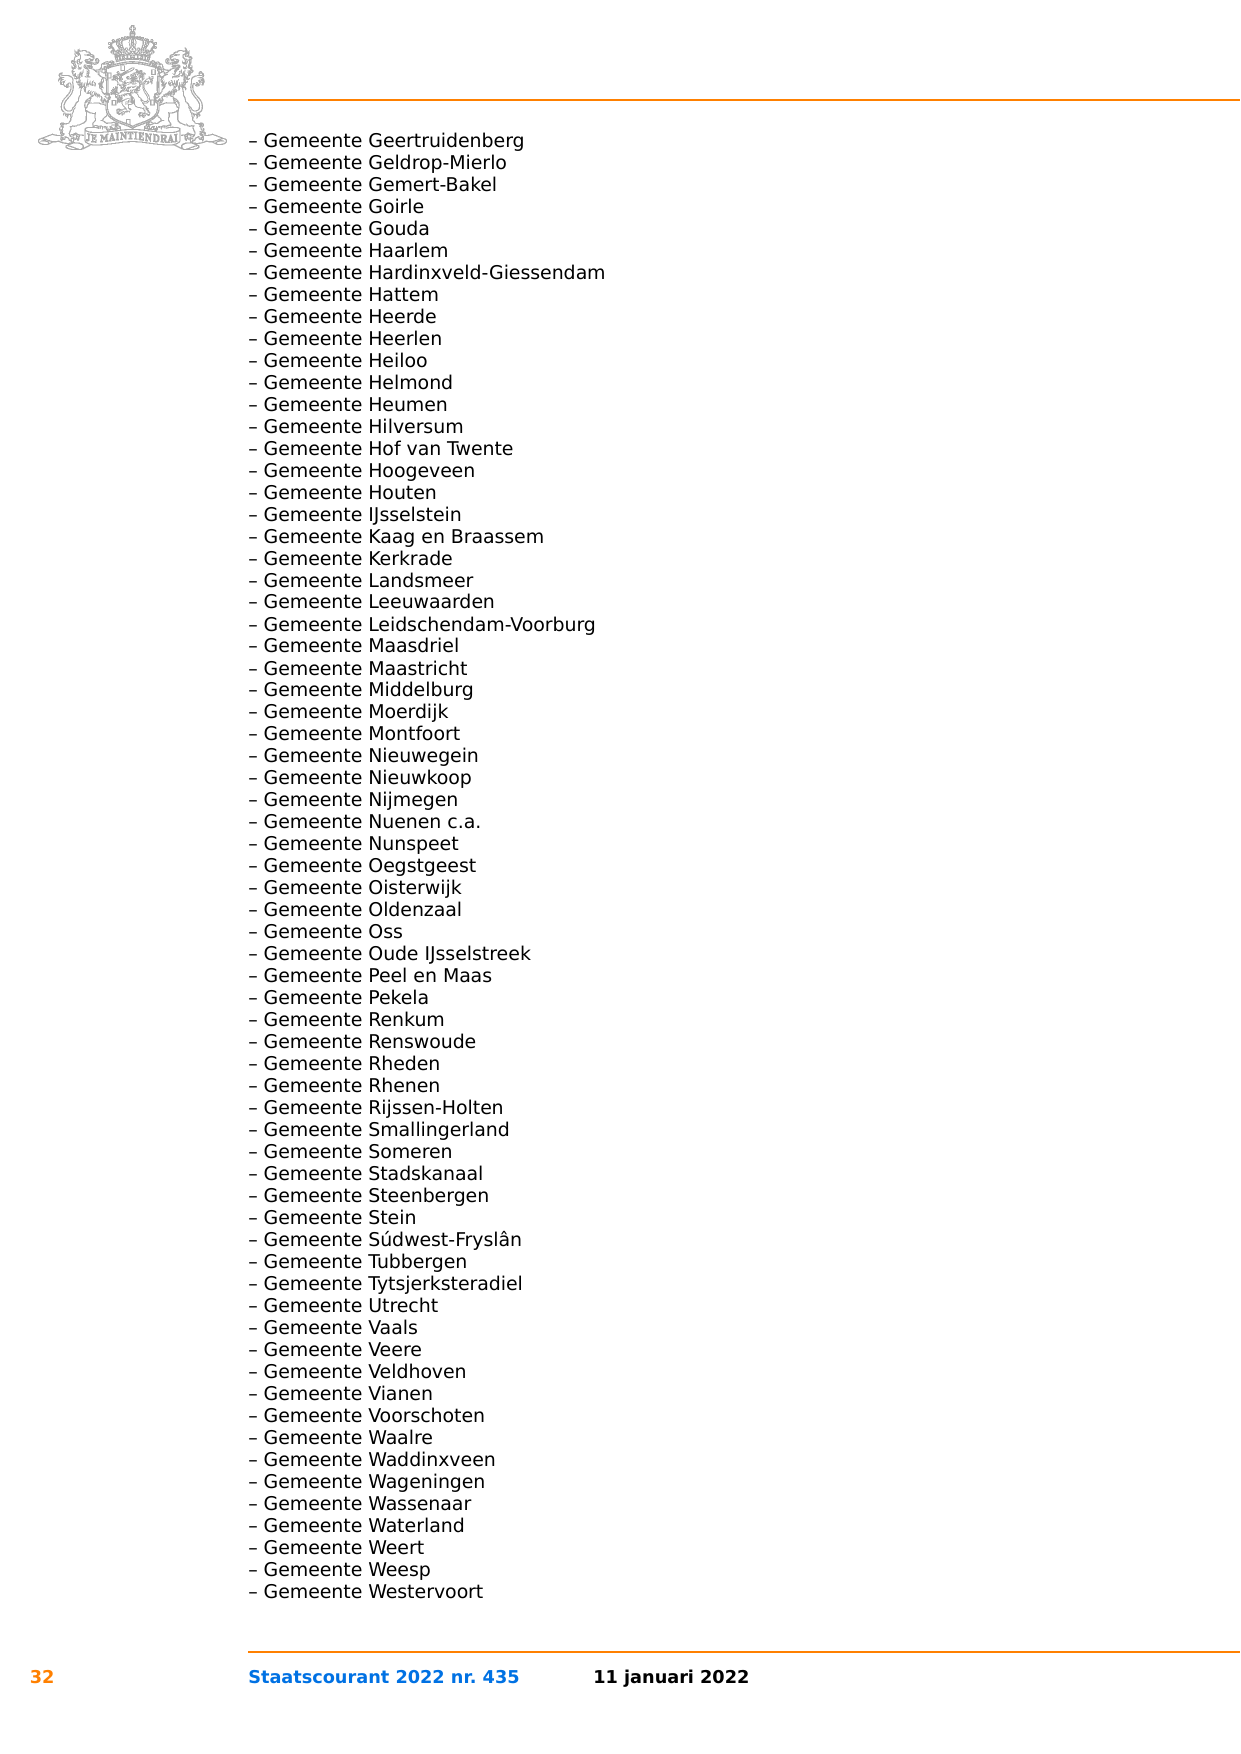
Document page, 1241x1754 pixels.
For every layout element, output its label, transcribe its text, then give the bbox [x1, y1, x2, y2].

text – Gemeente Súdwest-Fryslân [248, 1229, 1163, 1251]
text – Gemeente Weert [248, 1537, 1163, 1558]
text – Gemeente Hilversum [248, 416, 1163, 438]
text – Gemeente Helmond [248, 372, 1163, 394]
text – Gemeente Heumen [248, 394, 1163, 416]
text – Gemeente Hardinxveld-Giessendam [248, 262, 1163, 284]
text – Gemeente Westervoort [248, 1581, 1163, 1602]
text – Gemeente Utrecht [248, 1295, 1163, 1317]
text – Gemeente Maasdriel [248, 635, 1163, 657]
text – Gemeente Oegstgeest [248, 855, 1163, 877]
text – Gemeente Stein [248, 1207, 1163, 1229]
text – Gemeente Montfoort [248, 723, 1163, 745]
text – Gemeente Geertruidenberg [248, 130, 1163, 152]
text – Gemeente Nieuwkoop [248, 767, 1163, 789]
text – Gemeente Nunspeet [248, 833, 1163, 855]
text – Gemeente Waalre [248, 1427, 1163, 1449]
text – Gemeente Hattem [248, 284, 1163, 306]
text – Gemeente Veere [248, 1339, 1163, 1361]
text – Gemeente Oisterwijk [248, 877, 1163, 899]
text – Gemeente Renswoude [248, 1031, 1163, 1053]
text – Gemeente Wageningen [248, 1471, 1163, 1493]
text – Gemeente Leeuwaarden [248, 591, 1163, 613]
text – Gemeente IJsselstein [248, 503, 1163, 526]
text – Gemeente Rheden [248, 1053, 1163, 1075]
text – Gemeente Waddinxveen [248, 1449, 1163, 1471]
text – Gemeente Nieuwegein [248, 745, 1163, 767]
text – Gemeente Gemert-Bakel [248, 174, 1163, 196]
text – Gemeente Nijmegen [248, 789, 1163, 811]
text – Gemeente Houten [248, 482, 1163, 503]
text – Gemeente Renkum [248, 1009, 1163, 1031]
text – Gemeente Heiloo [248, 350, 1163, 372]
text – Gemeente Waterland [248, 1514, 1163, 1537]
text – Gemeente Tytsjerksteradiel [248, 1273, 1163, 1295]
text – Gemeente Oude IJsselstreek [248, 943, 1163, 965]
text – Gemeente Pekela [248, 987, 1163, 1009]
text – Gemeente Oldenzaal [248, 899, 1163, 921]
text – Gemeente Vaals [248, 1317, 1163, 1339]
text – Gemeente Maastricht [248, 657, 1163, 679]
text – Gemeente Rhenen [248, 1075, 1163, 1097]
text – Gemeente Middelburg [248, 679, 1163, 701]
text – Gemeente Leidschendam-Voorburg [248, 613, 1163, 635]
text – Gemeente Gouda [248, 218, 1163, 240]
text – Gemeente Moerdijk [248, 701, 1163, 723]
text – Gemeente Haarlem [248, 240, 1163, 262]
text – Gemeente Weesp [248, 1558, 1163, 1581]
text – Gemeente Hoogeveen [248, 459, 1163, 482]
text – Gemeente Steenbergen [248, 1185, 1163, 1207]
text – Gemeente Veldhoven [248, 1361, 1163, 1383]
text – Gemeente Heerlen [248, 328, 1163, 350]
text – Gemeente Oss [248, 921, 1163, 943]
text – Gemeente Peel en Maas [248, 965, 1163, 987]
text – Gemeente Goirle [248, 196, 1163, 218]
text – Gemeente Someren [248, 1141, 1163, 1163]
text – Gemeente Voorschoten [248, 1405, 1163, 1427]
picture [38, 25, 227, 150]
text – Gemeente Wassenaar [248, 1493, 1163, 1514]
text – Gemeente Vianen [248, 1383, 1163, 1405]
text – Gemeente Kaag en Braassem [248, 526, 1163, 547]
text – Gemeente Hof van Twente [248, 438, 1163, 459]
text – Gemeente Tubbergen [248, 1251, 1163, 1273]
text – Gemeente Geldrop-Mierlo [248, 152, 1163, 174]
text – Gemeente Landsmeer [248, 569, 1163, 591]
text – Gemeente Stadskanaal [248, 1163, 1163, 1185]
text – Gemeente Nuenen c.a. [248, 811, 1163, 833]
text – Gemeente Heerde [248, 306, 1163, 328]
text – Gemeente Smallingerland [248, 1119, 1163, 1141]
text – Gemeente Kerkrade [248, 547, 1163, 569]
text – Gemeente Rijssen-Holten [248, 1097, 1163, 1119]
